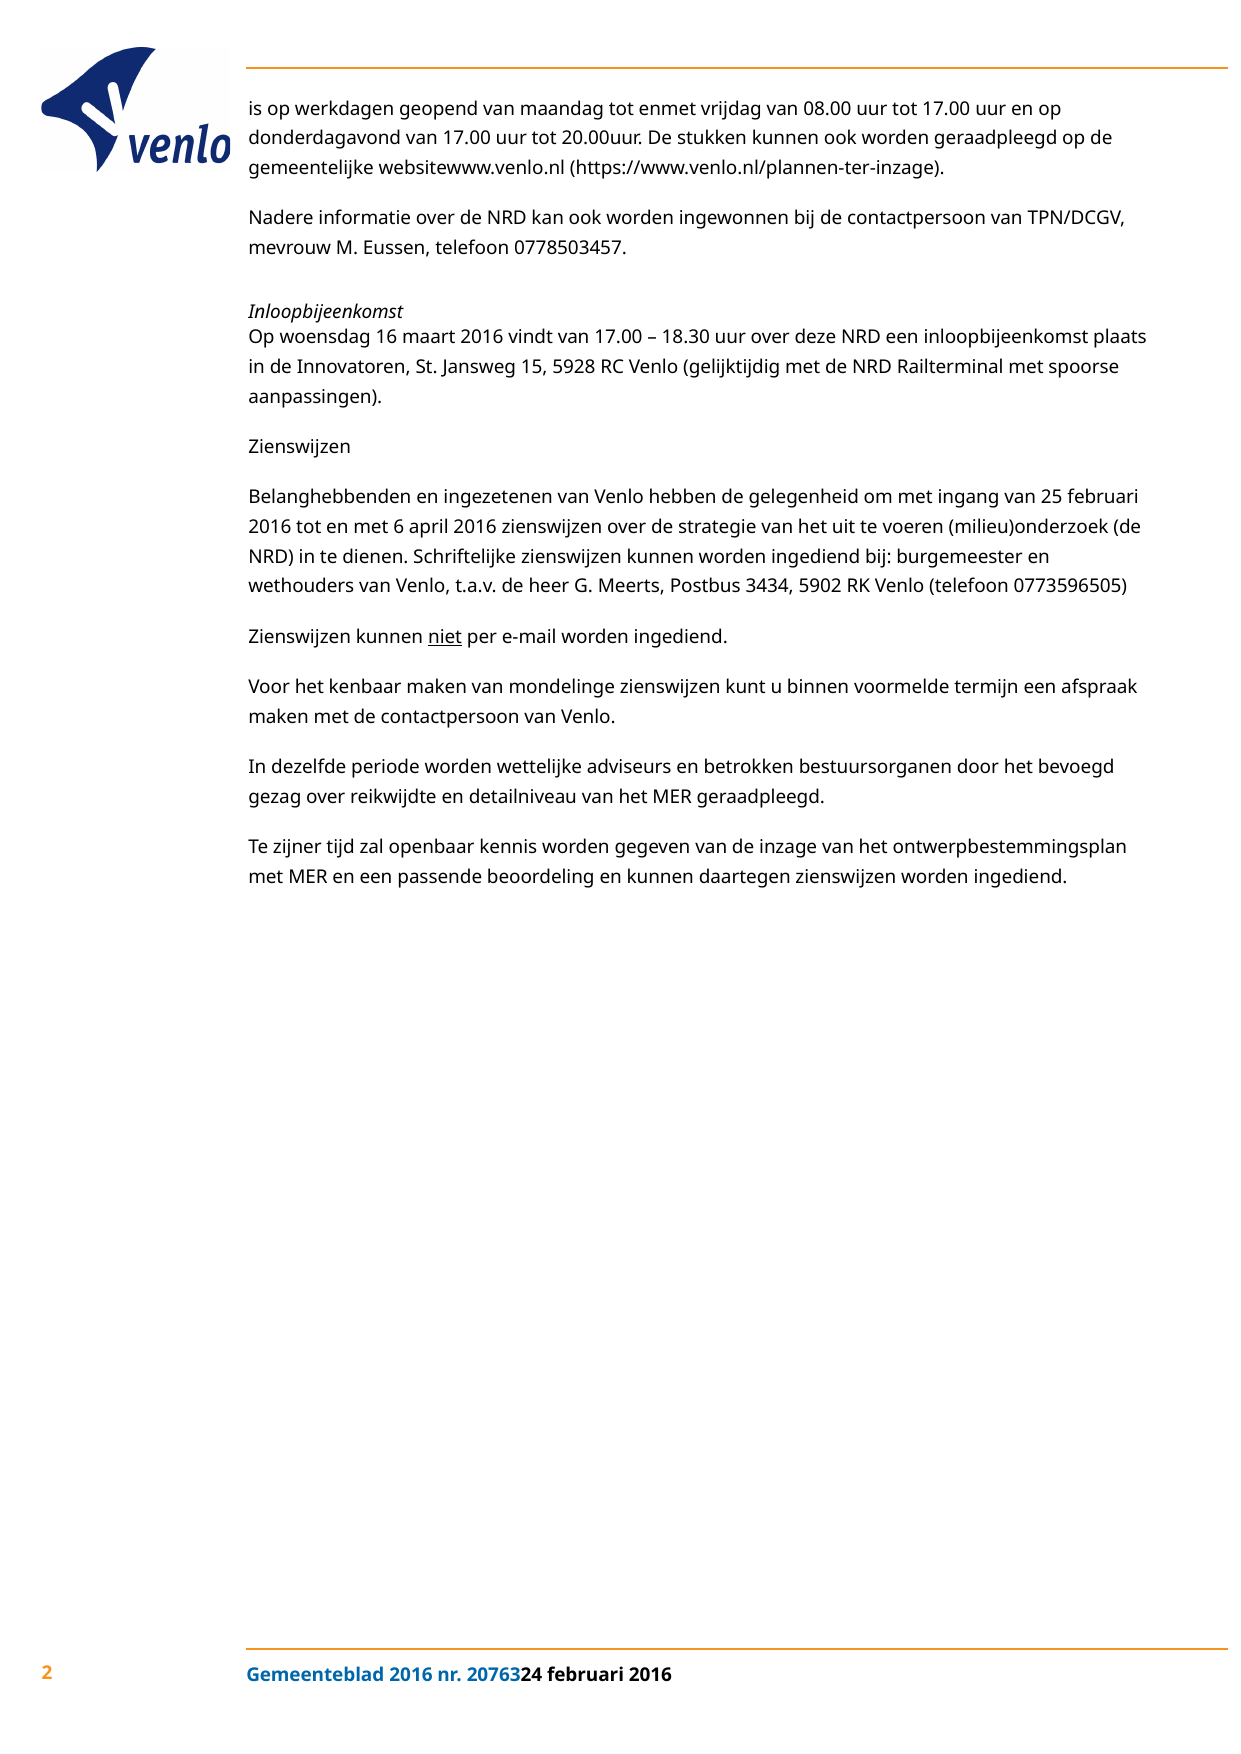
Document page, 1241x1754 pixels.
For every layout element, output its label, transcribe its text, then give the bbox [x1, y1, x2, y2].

text Te zijner tijd zal openbaar kennis worden gegeven van de inzage van het ontwerpbestemmingsplan met MER en een passende beoordeling en kunnen daartegen zienswijzen worden ingediend. [248, 833, 1152, 888]
text Zienswijzen [248, 433, 1152, 459]
text Voor het kenbaar maken van mondelinge zienswijzen kunt u binnen voormelde termijn een afspraak maken met de contactpersoon van Venlo. [248, 673, 1152, 728]
text Zienswijzen kunnen niet per e-mail worden ingediend. [248, 623, 1152, 648]
text is op werkdagen geopend van maandag tot enmet vrijdag van 08.00 uur tot 17.00 uur en op donderdagavond van 17.00 uur tot 20.00uur. De stukken kunnen ook worden geraadpleegd op de gemeentelijke websitewww.venlo.nl (https://www.venlo.nl/plannen-ter-inzage). [248, 95, 1152, 180]
text Belanghebbenden en ingezetenen van Venlo hebben de gelegenheid om met ingang van 25 februari 2016 tot en met 6 april 2016 zienswijzen over de strategie van het uit te voeren (milieu)onderzoek (de NRD) in te dienen. Schriftelijke zienswijzen kunnen worden ingediend bij: burgemeester en wethouders van Venlo, t.a.v. de heer G. Meerts, Postbus 3434, 5902 RK Venlo (telefoon 0773596505) [248, 484, 1152, 598]
picture [41, 47, 231, 172]
text Inloopbijeenkomst [248, 298, 1152, 324]
text Nadere informatie over de NRD kan ook worden ingewonnen bij de contactpersoon van TPN/DCGV, mevrouw M. Eussen, telefoon 0778503457. [248, 204, 1152, 260]
text In dezelfde periode worden wettelijke adviseurs en betrokken bestuursorganen door het bevoegd gezag over reikwijdte en detailniveau van het MER geraadpleegd. [248, 753, 1152, 808]
text Op woensdag 16 maart 2016 vindt van 17.00 – 18.30 uur over deze NRD een inloopbijeenkomst plaats in de Innovatoren, St. Jansweg 15, 5928 RC Venlo (gelijktijdig met de NRD Railterminal met spoorse aanpassingen). [248, 324, 1152, 408]
